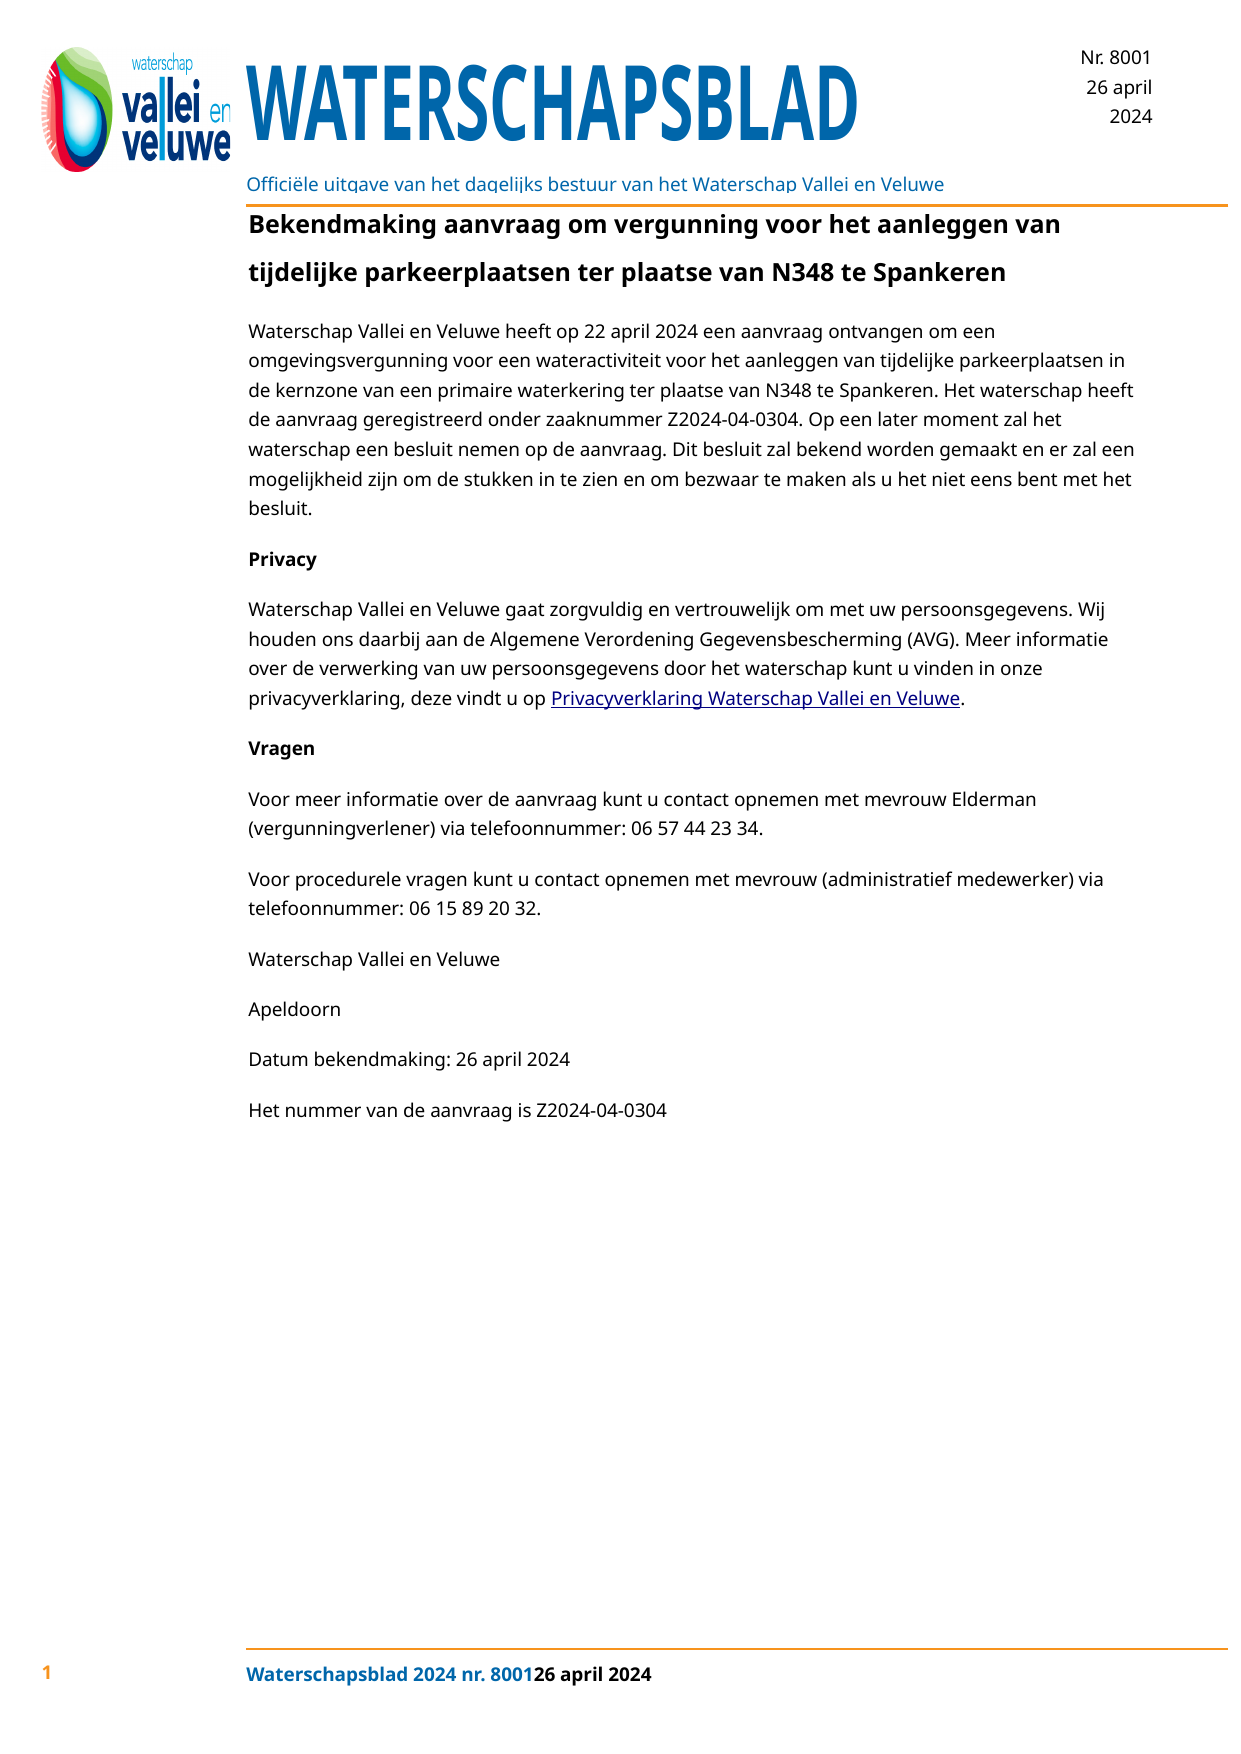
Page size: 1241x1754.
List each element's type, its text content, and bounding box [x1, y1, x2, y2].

text Bekendmaking aanvraag om vergunning voor het aanleggen van tijdelijke parkeerplaatsen ter plaatse van N348 te Spankeren [248, 207, 1152, 288]
picture [41, 47, 231, 172]
text Waterschap Vallei en Veluwe heeft op 22 april 2024 een aanvraag ontvangen om een omgevingsvergunning voor een wateractiviteit voor het aanleggen van tijdelijke parkeerplaatsen in de kernzone van een primaire waterkering ter plaatse van N348 te Spankeren. Het waterschap heeft de aanvraag geregistreerd onder zaaknummer Z2024-04-0304. Op een later moment zal het waterschap een besluit nemen op de aanvraag. Dit besluit zal bekend worden gemaakt en er zal een mogelijkheid zijn om de stukken in te zien en om bezwaar te maken als u het niet eens bent met het besluit. [248, 318, 1152, 521]
text Apeldoorn [248, 996, 1152, 1022]
text Vragen [248, 735, 1152, 761]
text Waterschap Vallei en Veluwe gaat zorgvuldig en vertrouwelijk om met uw persoonsgegevens. Wij houden ons daarbij aan de Algemene Verordening Gegevensbescherming (AVG). Meer informatie over de verwerking van uw persoonsgegevens door het waterschap kunt u vinden in onze privacyverklaring, deze vindt u op Privacyverklaring Waterschap Vallei en Veluwe. [248, 596, 1152, 711]
text Voor meer informatie over de aanvraag kunt u contact opnemen met mevrouw Elderman (vergunningverlener) via telefoonnummer: 06 57 44 23 34. [248, 786, 1152, 841]
text Waterschap Vallei en Veluwe [248, 946, 1152, 972]
text Voor procedurele vragen kunt u contact opnemen met mevrouw (administratief medewerker) via telefoonnummer: 06 15 89 20 32. [248, 866, 1152, 921]
text Het nummer van de aanvraag is Z2024-04-0304 [248, 1097, 1152, 1123]
text Privacy [248, 546, 1152, 572]
text Datum bekendmaking: 26 april 2024 [248, 1047, 1152, 1072]
